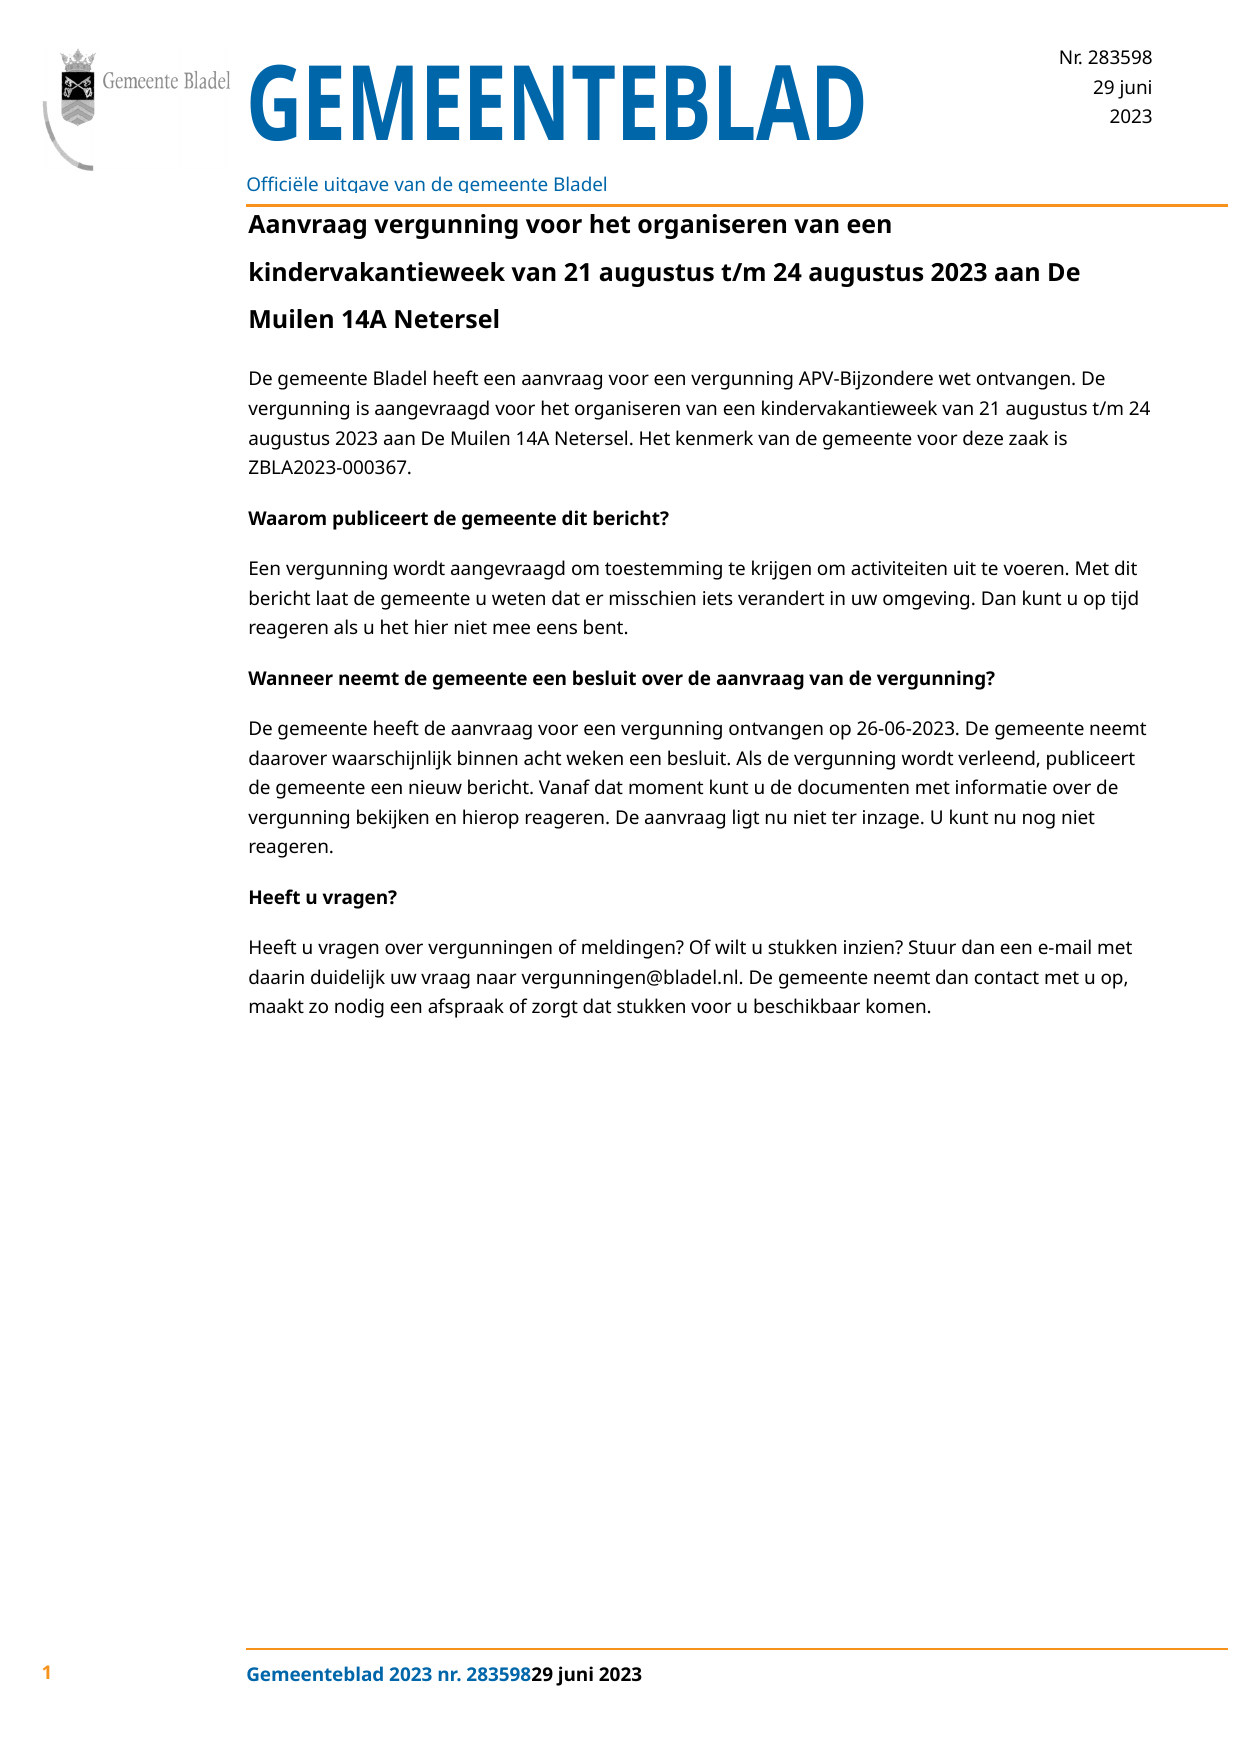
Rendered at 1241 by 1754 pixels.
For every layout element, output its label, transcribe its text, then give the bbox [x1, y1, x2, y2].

text Een vergunning wordt aangevraagd om toestemming te krijgen om activiteiten uit te voeren. Met dit bericht laat de gemeente u weten dat er misschien iets verandert in uw omgeving. Dan kunt u op tijd reageren als u het hier niet mee eens bent. [248, 555, 1152, 640]
text Heeft u vragen? [248, 884, 1152, 909]
text Aanvraag vergunning voor het organiseren van een kindervakantieweek van 21 augustus t/m 24 augustus 2023 aan De Muilen 14A Netersel [248, 207, 1152, 336]
text Wanneer neemt de gemeente een besluit over de aanvraag van de vergunning? [248, 665, 1152, 690]
picture [41, 47, 231, 172]
text Heeft u vragen over vergunningen of meldingen? Of wilt u stukken inzien? Stuur dan een e-mail met daarin duidelijk uw vraag naar vergunningen@bladel.nl. De gemeente neemt dan contact met u op, maakt zo nodig een afspraak of zorgt dat stukken voor u beschikbaar komen. [248, 934, 1152, 1019]
text De gemeente heeft de aanvraag voor een vergunning ontvangen op 26-06-2023. De gemeente neemt daarover waarschijnlijk binnen acht weken een besluit. Als de vergunning wordt verleend, publiceert de gemeente een nieuw bericht. Vanaf dat moment kunt u de documenten met informatie over de vergunning bekijken en hierop reageren. De aanvraag ligt nu niet ter inzage. U kunt nu nog niet reageren. [248, 715, 1152, 859]
text De gemeente Bladel heeft een aanvraag voor een vergunning APV-Bijzondere wet ontvangen. De vergunning is aangevraagd voor het organiseren van een kindervakantieweek van 21 augustus t/m 24 augustus 2023 aan De Muilen 14A Netersel. Het kenmerk van de gemeente voor deze zaak is ZBLA2023-000367. [248, 366, 1152, 480]
text Waarom publiceert de gemeente dit bericht? [248, 505, 1152, 530]
